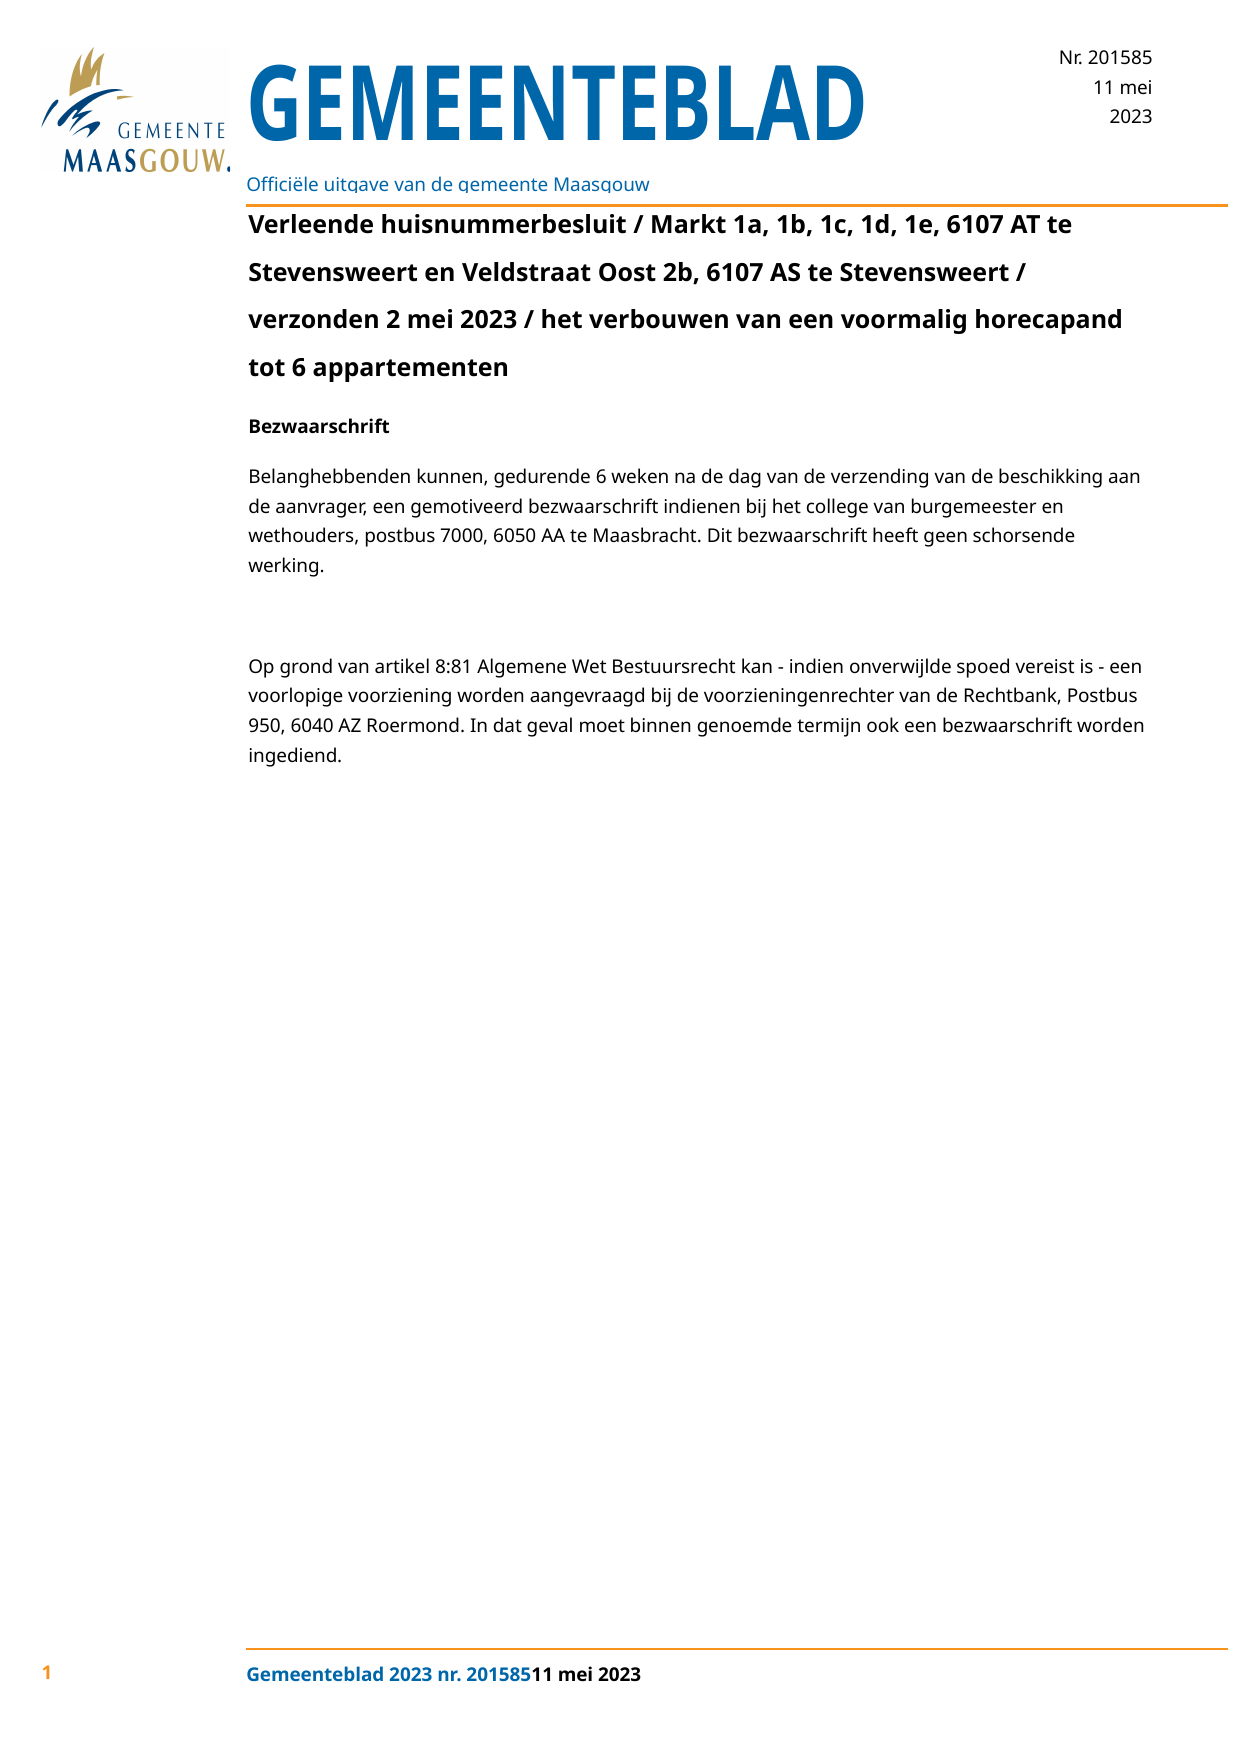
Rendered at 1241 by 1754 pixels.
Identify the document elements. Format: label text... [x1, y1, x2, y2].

text Verleende huisnummerbesluit / Markt 1a, 1b, 1c, 1d, 1e, 6107 AT te Stevensweert en Veldstraat Oost 2b, 6107 AS te Stevensweert / verzonden 2 mei 2023 / het verbouwen van een voormalig horecapand tot 6 appartementen [248, 207, 1152, 384]
text Bezwaarschrift [248, 413, 1152, 439]
text Belanghebbenden kunnen, gedurende 6 weken na de dag van de verzending van de beschikking aan de aanvrager, een gemotiveerd bezwaarschrift indienen bij het college van burgemeester en wethouders, postbus 7000, 6050 AA te Maasbracht. Dit bezwaarschrift heeft geen schorsende werking. [248, 463, 1152, 578]
text Op grond van artikel 8:81 Algemene Wet Bestuursrecht kan - indien onverwijlde spoed vereist is - een voorlopige voorziening worden aangevraagd bij de voorzieningenrechter van de Rechtbank, Postbus 950, 6040 AZ Roermond. In dat geval moet binnen genoemde termijn ook een bezwaarschrift worden ingediend. [248, 653, 1152, 768]
picture [41, 47, 231, 172]
